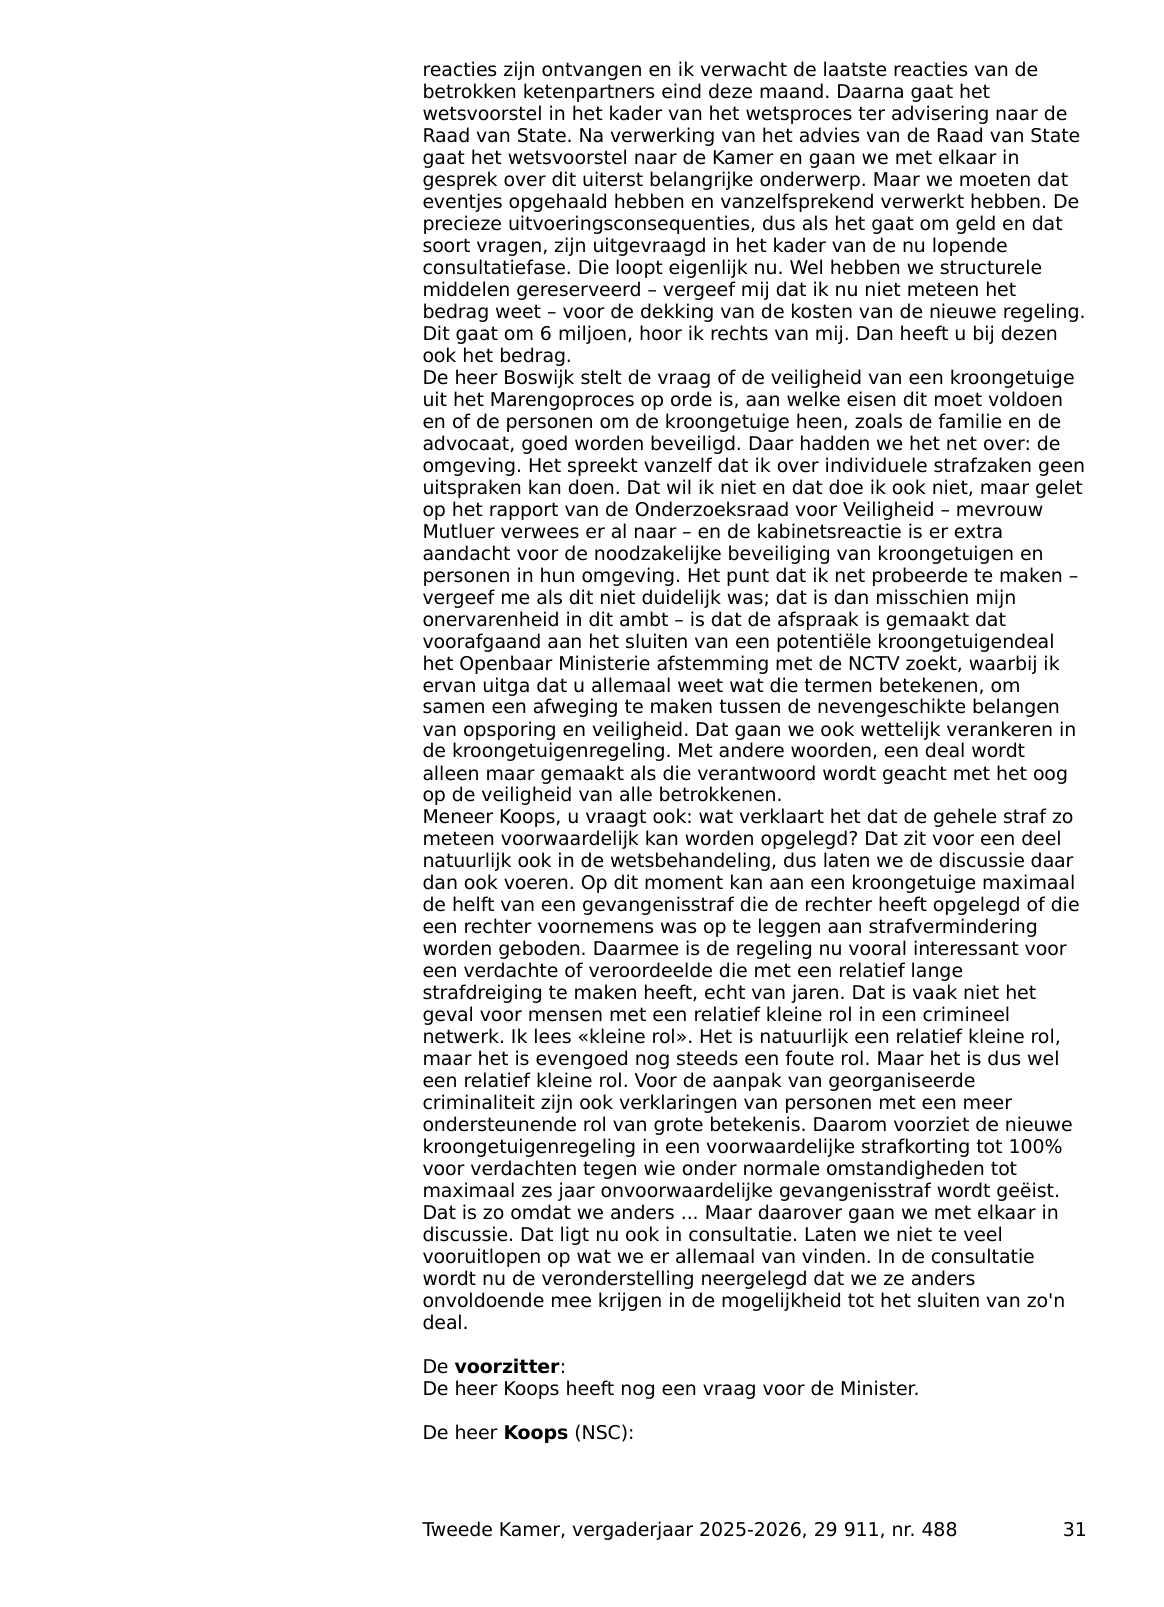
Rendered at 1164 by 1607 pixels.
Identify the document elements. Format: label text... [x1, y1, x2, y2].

text De heer Koops (NSC): [422, 1422, 1087, 1444]
text reacties zijn ontvangen en ik verwacht de laatste reacties van de betrokken ketenpartners eind deze maand. Daarna gaat het wetsvoorstel in het kader van het wetsproces ter advisering naar de Raad van State. Na verwerking van het advies van de Raad van State gaat het wetsvoorstel naar de Kamer en gaan we met elkaar in gesprek over dit uiterst belangrijke onderwerp. Maar we moeten dat eventjes opgehaald hebben en vanzelfsprekend verwerkt hebben. De precieze uitvoeringsconsequenties, dus als het gaat om geld en dat soort vragen, zijn uitgevraagd in het kader van de nu lopende consultatiefase. Die loopt eigenlijk nu. Wel hebben we structurele middelen gereserveerd – vergeef mij dat ik nu niet meteen het bedrag weet – voor de dekking van de kosten van de nieuwe regeling. Dit gaat om 6 miljoen, hoor ik rechts van mij. Dan heeft u bij dezen ook het bedrag. [422, 59, 1087, 367]
text De voorzitter: [422, 1356, 1087, 1378]
text Meneer Koops, u vraagt ook: wat verklaart het dat de gehele straf zo meteen voorwaardelijk kan worden opgelegd? Dat zit voor een deel natuurlijk ook in de wetsbehandeling, dus laten we de discussie daar dan ook voeren. Op dit moment kan aan een kroongetuige maximaal de helft van een gevangenisstraf die de rechter heeft opgelegd of die een rechter voornemens was op te leggen aan strafvermindering worden geboden. Daarmee is de regeling nu vooral interessant voor een verdachte of veroordeelde die met een relatief lange strafdreiging te maken heeft, echt van jaren. Dat is vaak niet het geval voor mensen met een relatief kleine rol in een crimineel netwerk. Ik lees «kleine rol». Het is natuurlijk een relatief kleine rol, maar het is evengoed nog steeds een foute rol. Maar het is dus wel een relatief kleine rol. Voor de aanpak van georganiseerde criminaliteit zijn ook verklaringen van personen met een meer ondersteunende rol van grote betekenis. Daarom voorziet de nieuwe kroongetuigenregeling in een voorwaardelijke strafkorting tot 100% voor verdachten tegen wie onder normale omstandigheden tot maximaal zes jaar onvoorwaardelijke gevangenisstraf wordt geëist. Dat is zo omdat we anders ... Maar daarover gaan we met elkaar in discussie. Dat ligt nu ook in consultatie. Laten we niet te veel vooruitlopen op wat we er allemaal van vinden. In de consultatie wordt nu de veronderstelling neergelegd dat we ze anders onvoldoende mee krijgen in de mogelijkheid tot het sluiten van zo'n deal. [422, 806, 1087, 1334]
text De heer Boswijk stelt de vraag of de veiligheid van een kroongetuige uit het Marengoproces op orde is, aan welke eisen dit moet voldoen en of de personen om de kroongetuige heen, zoals de familie en de advocaat, goed worden beveiligd. Daar hadden we het net over: de omgeving. Het spreekt vanzelf dat ik over individuele strafzaken geen uitspraken kan doen. Dat wil ik niet en dat doe ik ook niet, maar gelet op het rapport van de Onderzoeksraad voor Veiligheid – mevrouw Mutluer verwees er al naar – en de kabinetsreactie is er extra aandacht voor de noodzakelijke beveiliging van kroongetuigen en personen in hun omgeving. Het punt dat ik net probeerde te maken – vergeef me als dit niet duidelijk was; dat is dan misschien mijn onervarenheid in dit ambt – is dat de afspraak is gemaakt dat voorafgaand aan het sluiten van een potentiële kroongetuigendeal het Openbaar Ministerie afstemming met de NCTV zoekt, waarbij ik ervan uitga dat u allemaal weet wat die termen betekenen, om samen een afweging te maken tussen de nevengeschikte belangen van opsporing en veiligheid. Dat gaan we ook wettelijk verankeren in de kroongetuigenregeling. Met andere woorden, een deal wordt alleen maar gemaakt als die verantwoord wordt geacht met het oog op de veiligheid van alle betrokkenen. [422, 367, 1087, 806]
text De heer Koops heeft nog een vraag voor de Minister. [422, 1378, 1087, 1400]
